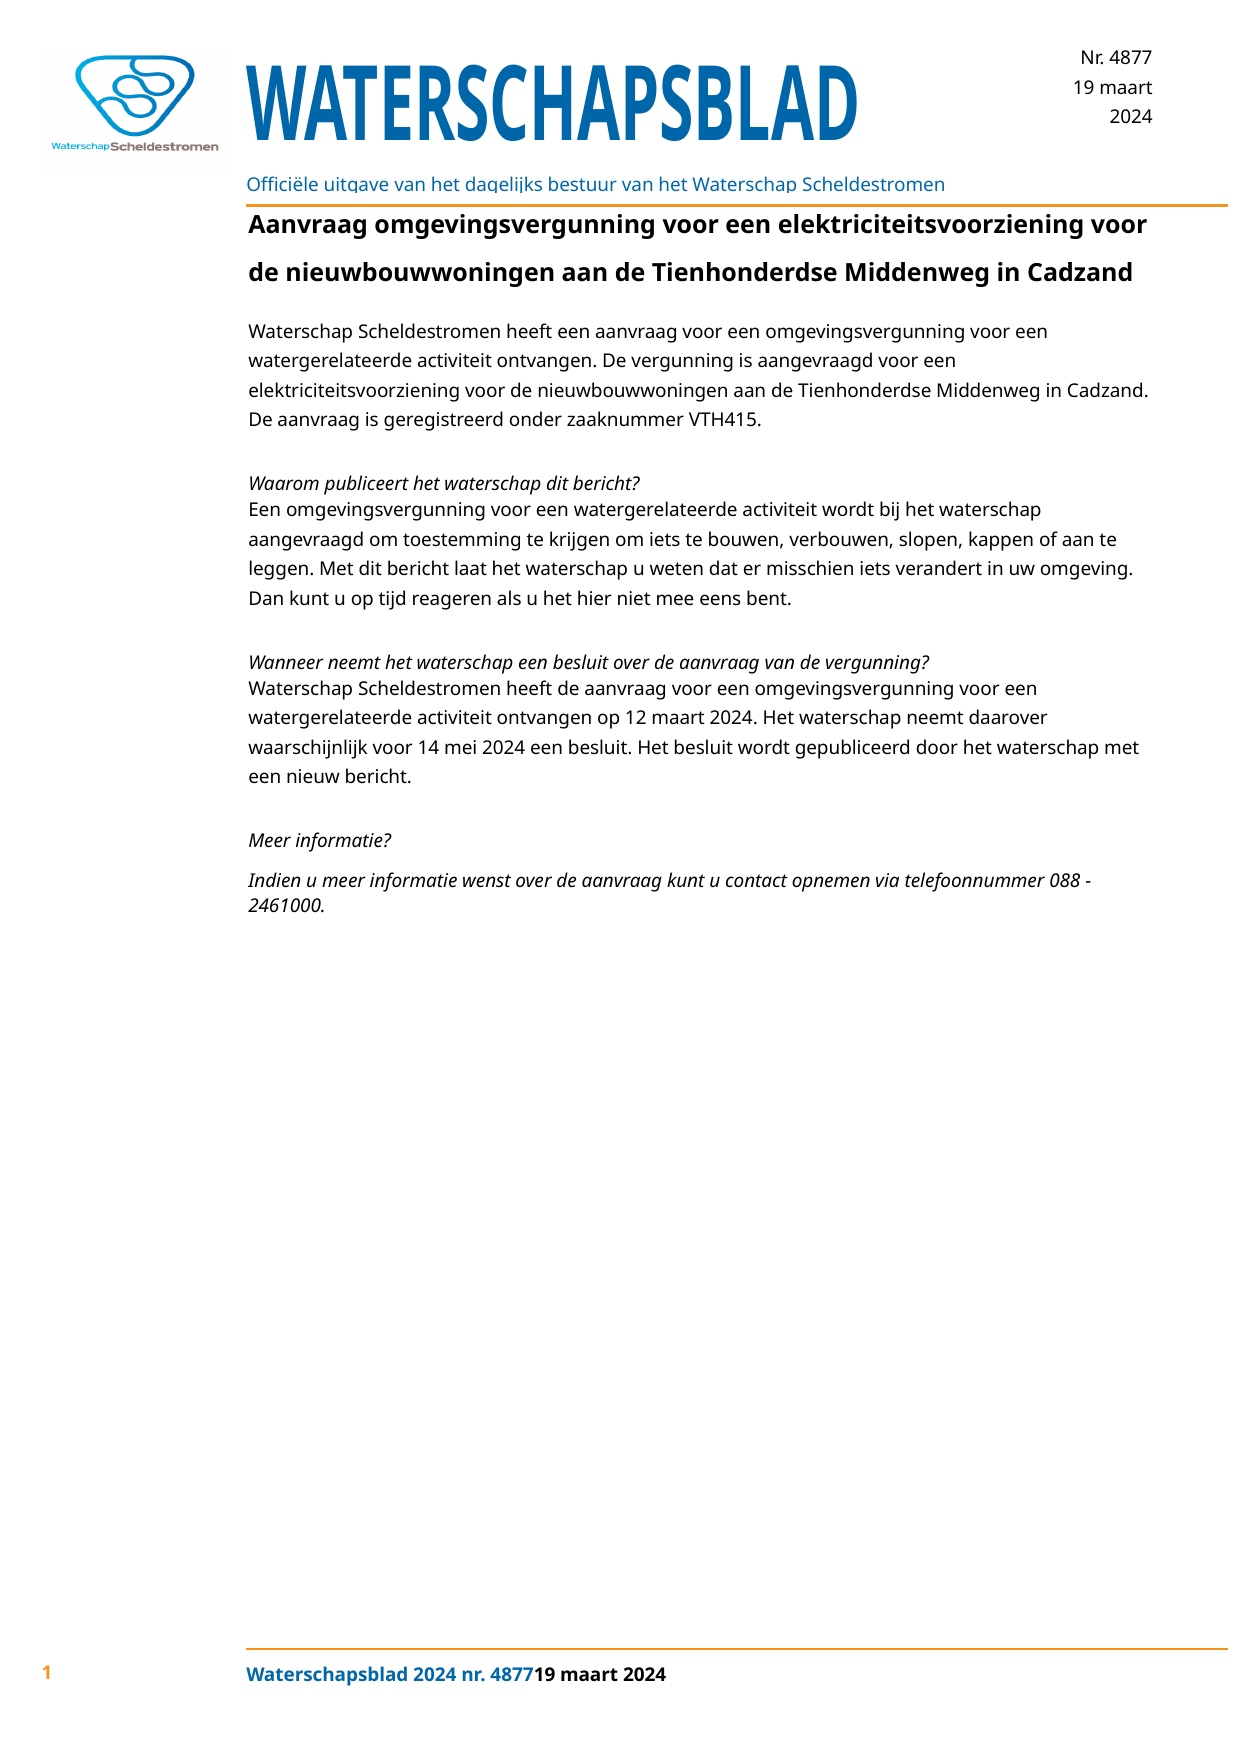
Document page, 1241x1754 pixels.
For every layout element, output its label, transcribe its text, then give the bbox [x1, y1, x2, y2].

text Waterschap Scheldestromen heeft de aanvraag voor een omgevingsvergunning voor een watergerelateerde activiteit ontvangen op 12 maart 2024. Het waterschap neemt daarover waarschijnlijk voor 14 mei 2024 een besluit. Het besluit wordt gepubliceerd door het waterschap met een nieuw bericht. [248, 675, 1152, 789]
text Meer informatie? [248, 827, 1152, 853]
text Indien u meer informatie wenst over de aanvraag kunt u contact opnemen via telefoonnummer 088 - 2461000. [248, 867, 1152, 918]
text Waterschap Scheldestromen heeft een aanvraag voor een omgevingsvergunning voor een watergerelateerde activiteit ontvangen. De vergunning is aangevraagd voor een elektriciteitsvoorziening voor de nieuwbouwwoningen aan de Tienhonderdse Middenweg in Cadzand. De aanvraag is geregistreerd onder zaaknummer VTH415. [248, 318, 1152, 432]
text Aanvraag omgevingsvergunning voor een elektriciteitsvoorziening voor de nieuwbouwwoningen aan de Tienhonderdse Middenweg in Cadzand [248, 207, 1152, 288]
text Een omgevingsvergunning voor een watergerelateerde activiteit wordt bij het waterschap aangevraagd om toestemming te krijgen om iets te bouwen, verbouwen, slopen, kappen of aan te leggen. Met dit bericht laat het waterschap u weten dat er misschien iets verandert in uw omgeving. Dan kunt u op tijd reageren als u het hier niet mee eens bent. [248, 496, 1152, 611]
text Wanneer neemt het waterschap een besluit over de aanvraag van de vergunning? [248, 649, 1152, 675]
picture [41, 47, 231, 172]
text Waarom publiceert het waterschap dit bericht? [248, 471, 1152, 496]
